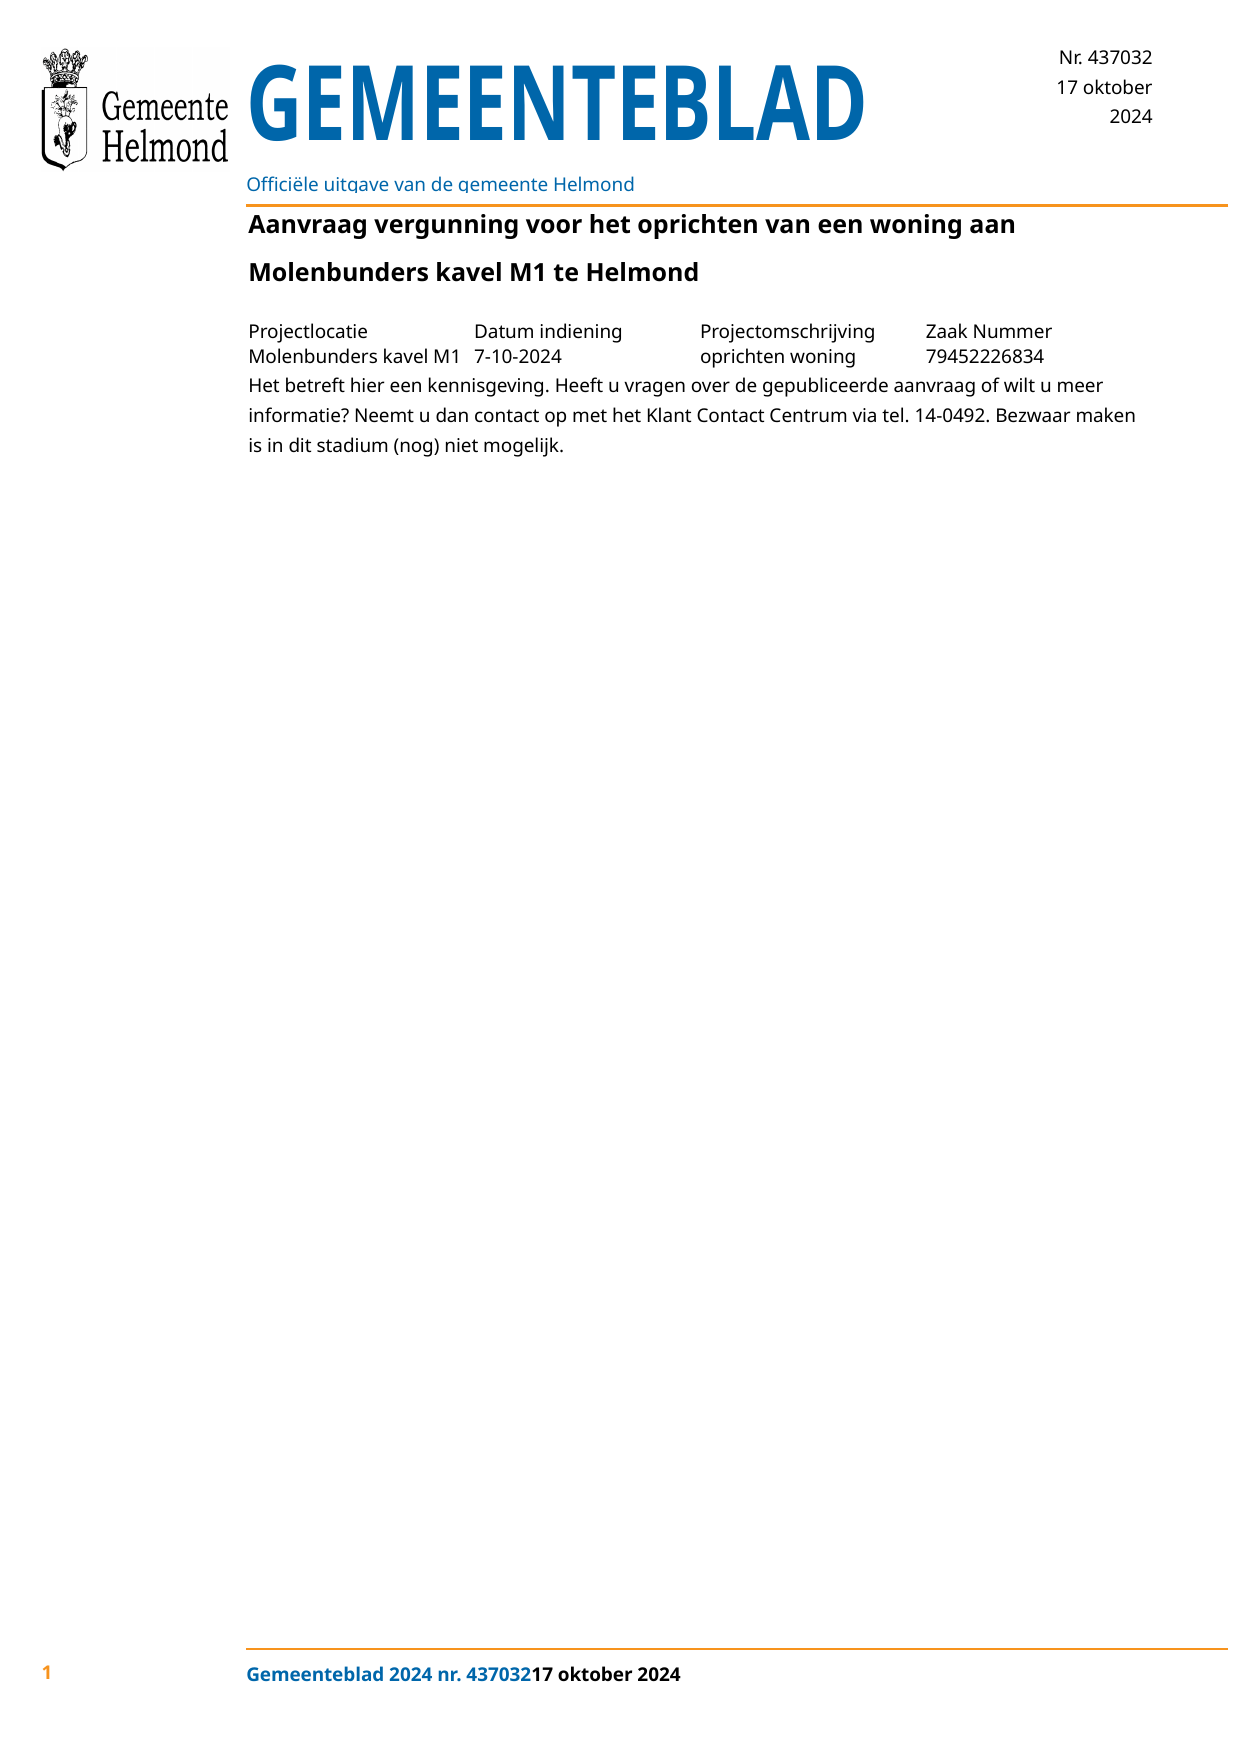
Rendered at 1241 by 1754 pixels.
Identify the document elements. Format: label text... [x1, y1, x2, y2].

table_header Zaak Nummer [926, 318, 1152, 344]
text Het betreft hier een kennisgeving. Heeft u vragen over de gepubliceerde aanvraag of wilt u meer informatie? Neemt u dan contact op met het Klant Contact Centrum via tel. 14-0492. Bezwaar maken is in dit stadium (nog) niet mogelijk. [248, 373, 1152, 458]
table_header Projectomschrijving [700, 318, 926, 344]
table_header Projectlocatie [248, 318, 474, 344]
picture [41, 47, 231, 172]
table_cell oprichten woning [700, 344, 926, 369]
table_header Datum indiening [474, 318, 700, 344]
table_cell 7-10-2024 [474, 344, 700, 369]
text Aanvraag vergunning voor het oprichten van een woning aan Molenbunders kavel M1 te Helmond [248, 207, 1152, 288]
table_cell 79452226834 [926, 344, 1152, 369]
table_cell Molenbunders kavel M1 [248, 344, 474, 369]
